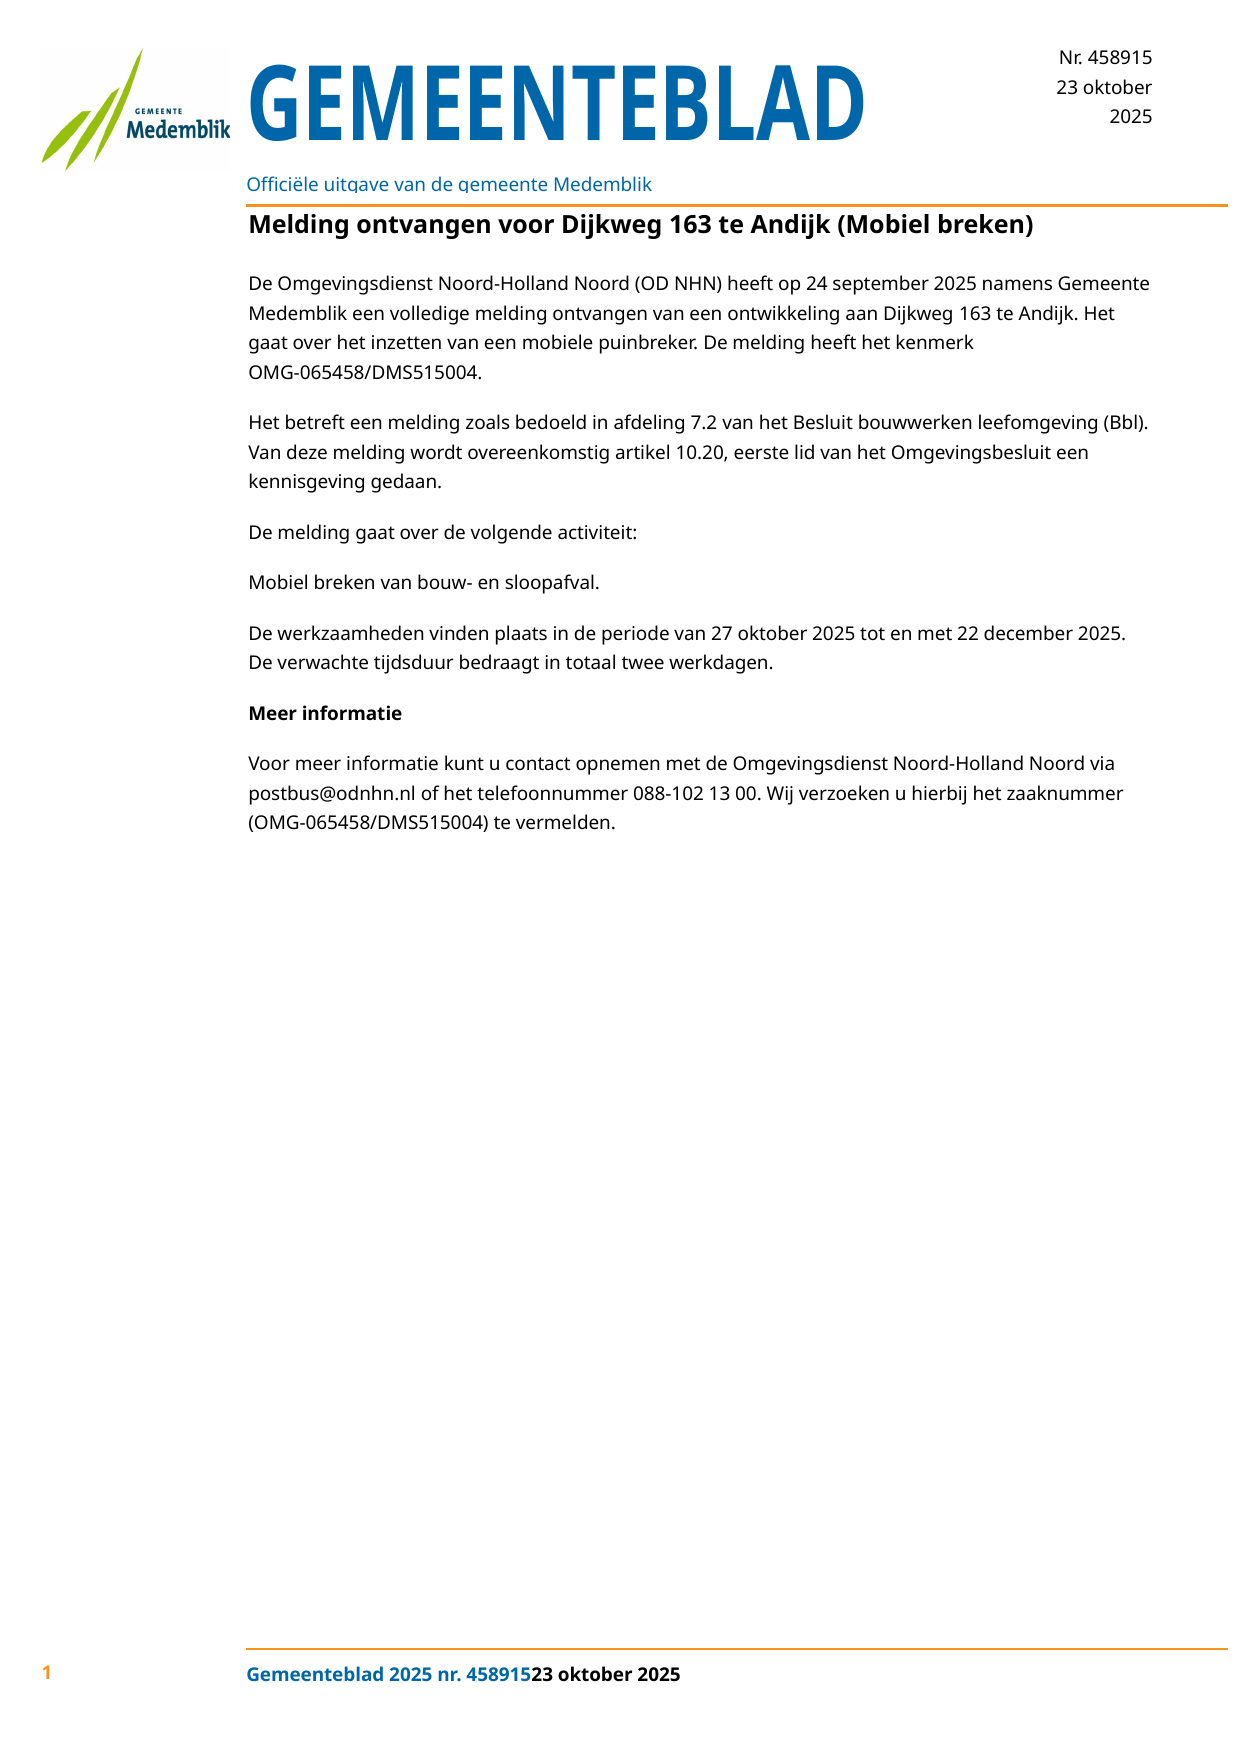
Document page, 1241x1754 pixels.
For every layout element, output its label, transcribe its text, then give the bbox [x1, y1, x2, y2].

text Het betreft een melding zoals bedoeld in afdeling 7.2 van het Besluit bouwwerken leefomgeving (Bbl). Van deze melding wordt overeenkomstig artikel 10.20, eerste lid van het Omgevingsbesluit een kennisgeving gedaan. [248, 409, 1152, 494]
text Melding ontvangen voor Dijkweg 163 te Andijk (Mobiel breken) [248, 207, 1152, 241]
text De melding gaat over de volgende activiteit: [248, 519, 1152, 545]
picture [41, 47, 231, 172]
text Meer informatie [248, 700, 1152, 726]
text De werkzaamheden vinden plaats in de periode van 27 oktober 2025 tot en met 22 december 2025. De verwachte tijdsduur bedraagt in totaal twee werkdagen. [248, 620, 1152, 675]
text Mobiel breken van bouw- en sloopafval. [248, 569, 1152, 595]
text De Omgevingsdienst Noord-Holland Noord (OD NHN) heeft op 24 september 2025 namens Gemeente Medemblik een volledige melding ontvangen van een ontwikkeling aan Dijkweg 163 te Andijk. Het gaat over het inzetten van een mobiele puinbreker. De melding heeft het kenmerk OMG-065458/DMS515004. [248, 270, 1152, 385]
text Voor meer informatie kunt u contact opnemen met de Omgevingsdienst Noord-Holland Noord via postbus@odnhn.nl of het telefoonnummer 088-102 13 00. Wij verzoeken u hierbij het zaaknummer (OMG-065458/DMS515004) te vermelden. [248, 750, 1152, 835]
